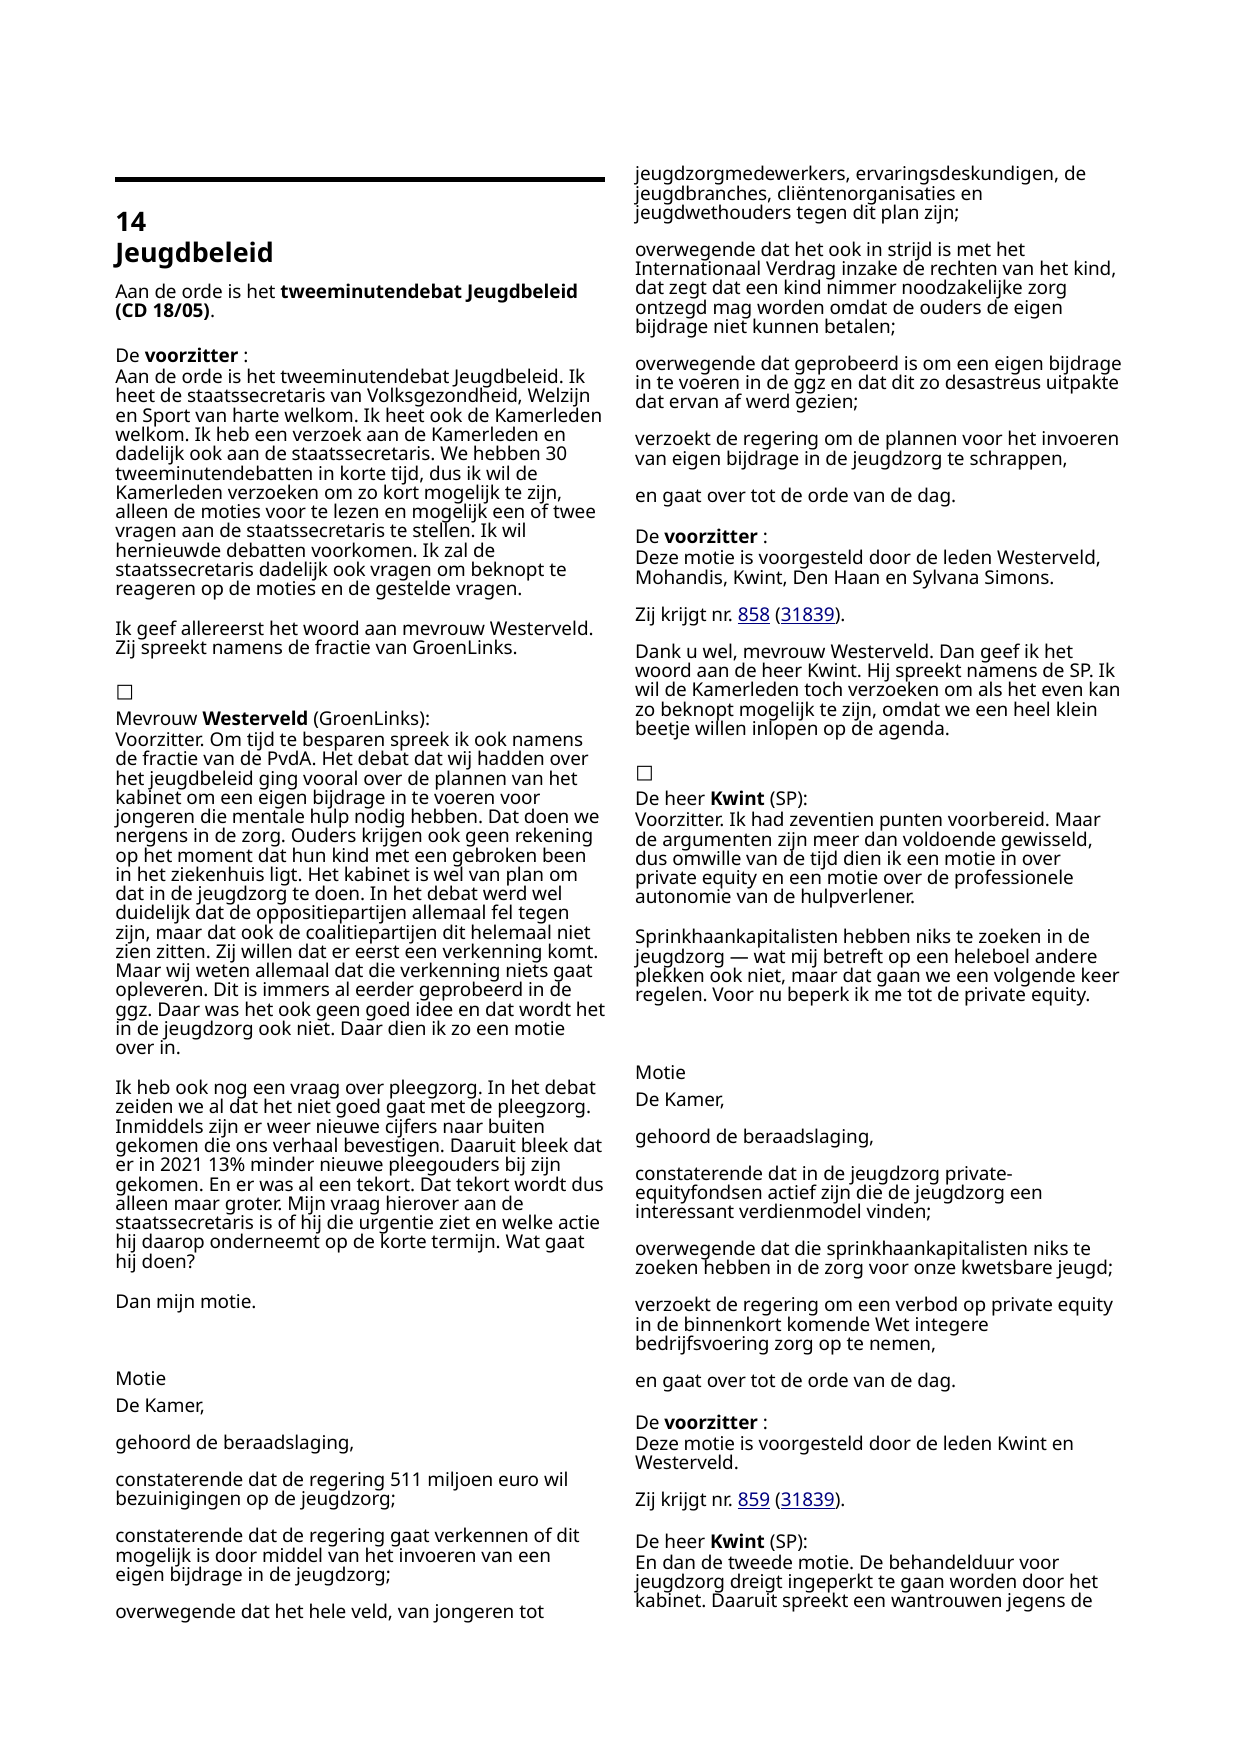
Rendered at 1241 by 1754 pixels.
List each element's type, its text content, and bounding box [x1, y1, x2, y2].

text Sprinkhaankapitalisten hebben niks te zoeken in de jeugdzorg — wat mij betreft op een heleboel andere plekken ook niet, maar dat gaan we een volgende keer regelen. Voor nu beperk ik me tot de private equity. [635, 928, 1125, 1006]
text Voorzitter. Ik had zeventien punten voorbereid. Maar de argumenten zijn meer dan voldoende gewisseld, dus omwille van de tijd dien ik een motie in over private equity en een motie over de professionele autonomie van de hulpverlener. [635, 811, 1125, 908]
text gehoord de beraadslaging, [115, 1434, 605, 1453]
text De heer Kwint (SP): [635, 1528, 1125, 1554]
text ⬜ [635, 760, 1125, 786]
text en gaat over tot de orde van de dag. [635, 1372, 1125, 1391]
text En dan de tweede motie. De behandelduur voor jeugdzorg dreigt ingeperkt te gaan worden door het kabinet. Daaruit spreekt een wantrouwen jegens de [635, 1554, 1125, 1611]
text constaterende dat de regering 511 miljoen euro wil bezuinigingen op de jeugdzorg; [115, 1471, 605, 1509]
text Aan de orde is het tweeminutendebat Jeugdbeleid (CD 18/05). [115, 283, 605, 322]
text De voorzitter : [115, 342, 605, 368]
text gehoord de beraadslaging, [635, 1128, 1125, 1147]
text constaterende dat in de jeugdzorg private-equityfondsen actief zijn die de jeugdzorg een interessant verdienmodel vinden; [635, 1164, 1125, 1222]
text De voorzitter : [635, 524, 1125, 549]
text Zij krijgt nr. 858 (31839). [635, 606, 1125, 625]
text Deze motie is voorgesteld door de leden Kwint en Westerveld. [635, 1434, 1125, 1473]
text Dank u wel, mevrouw Westerveld. Dan geef ik het woord aan de heer Kwint. Hij spreekt namens de SP. Ik wil de Kamerleden toch verzoeken om als het even kan zo beknopt mogelijk te zijn, omdat we een heel klein beetje willen inlopen op de agenda. [635, 643, 1125, 739]
text Voorzitter. Om tijd te besparen spreek ik ook namens de fractie van de PvdA. Het debat dat wij hadden over het jeugdbeleid ging vooral over de plannen van het kabinet om een eigen bijdrage in te voeren voor jongeren die mentale hulp nodig hebben. Dat doen we nergens in de zorg. Ouders krijgen ook geen rekening op het moment dat hun kind met een gebroken been in het ziekenhuis ligt. Het kabinet is wel van plan om dat in de jeugdzorg te doen. In het debat werd wel duidelijk dat de oppositiepartijen allemaal fel tegen zijn, maar dat ook de coalitiepartijen dit helemaal niet zien zitten. Zij willen dat er eerst een verkenning komt. Maar wij weten allemaal dat die verkenning niets gaat opleveren. Dit is immers al eerder geprobeerd in de ggz. Daar was het ook geen goed idee en dat wordt het in de jeugdzorg ook niet. Daar dien ik zo een motie over in. [115, 731, 605, 1058]
text overwegende dat het hele veld, van jongeren tot [115, 1603, 605, 1622]
text Ik geef allereerst het woord aan mevrouw Westerveld. Zij spreekt namens de fractie van GroenLinks. [115, 620, 605, 659]
text De heer Kwint (SP): [635, 786, 1125, 811]
text Motie [115, 1365, 605, 1391]
text De Kamer, [115, 1397, 605, 1416]
text ⬜ [115, 679, 605, 705]
text verzoekt de regering om een verbod op private equity in de binnenkort komende Wet integere bedrijfsvoering zorg op te nemen, [635, 1296, 1125, 1354]
text De voorzitter : [635, 1409, 1125, 1434]
text Deze motie is voorgesteld door de leden Westerveld, Mohandis, Kwint, Den Haan en Sylvana Simons. [635, 549, 1125, 588]
text Aan de orde is het tweeminutendebat Jeugdbeleid. Ik heet de staatssecretaris van Volksgezondheid, Welzijn en Sport van harte welkom. Ik heet ook de Kamerleden welkom. Ik heb een verzoek aan de Kamerleden en dadelijk ook aan de staatssecretaris. We hebben 30 tweeminutendebatten in korte tijd, dus ik wil de Kamerleden verzoeken om zo kort mogelijk te zijn, alleen de moties voor te lezen en mogelijk een of twee vragen aan de staatssecretaris te stellen. Ik wil hernieuwde debatten voorkomen. Ik zal de staatssecretaris dadelijk ook vragen om beknopt te reageren op de moties en de gestelde vragen. [115, 368, 605, 599]
text Motie [635, 1059, 1125, 1085]
text Zij krijgt nr. 859 (31839). [635, 1491, 1125, 1510]
text constaterende dat de regering gaat verkennen of dit mogelijk is door middel van het invoeren van een eigen bijdrage in de jeugdzorg; [115, 1527, 605, 1585]
text overwegende dat het ook in strijd is met het Internationaal Verdrag inzake de rechten van het kind, dat zegt dat een kind nimmer noodzakelijke zorg ontzegd mag worden omdat de ouders de eigen bijdrage niet kunnen betalen; [635, 241, 1125, 337]
text Ik heb ook nog een vraag over pleegzorg. In het debat zeiden we al dat het niet goed gaat met de pleegzorg. Inmiddels zijn er weer nieuwe cijfers naar buiten gekomen die ons verhaal bevestigen. Daaruit bleek dat er in 2021 13% minder nieuwe pleegouders bij zijn gekomen. En er was al een tekort. Dat tekort wordt dus alleen maar groter. Mijn vraag hierover aan de staatssecretaris is of hij die urgentie ziet en welke actie hij daarop onderneemt op de korte termijn. Wat gaat hij doen? [115, 1079, 605, 1272]
text Mevrouw Westerveld (GroenLinks): [115, 705, 605, 731]
text jeugdzorgmedewerkers, ervaringsdeskundigen, de jeugdbranches, cliëntenorganisaties en jeugdwethouders tegen dit plan zijn; [635, 165, 1125, 223]
text 14 [115, 203, 605, 239]
text verzoekt de regering om de plannen voor het invoeren van eigen bijdrage in de jeugdzorg te schrappen, [635, 430, 1125, 469]
text en gaat over tot de orde van de dag. [635, 487, 1125, 506]
text Dan mijn motie. [115, 1293, 605, 1312]
text overwegende dat die sprinkhaankapitalisten niks te zoeken hebben in de zorg voor onze kwetsbare jeugd; [635, 1240, 1125, 1279]
text Jeugdbeleid [115, 239, 605, 283]
text De Kamer, [635, 1091, 1125, 1110]
text overwegende dat geprobeerd is om een eigen bijdrage in te voeren in de ggz en dat dit zo desastreus uitpakte dat ervan af werd gezien; [635, 355, 1125, 413]
